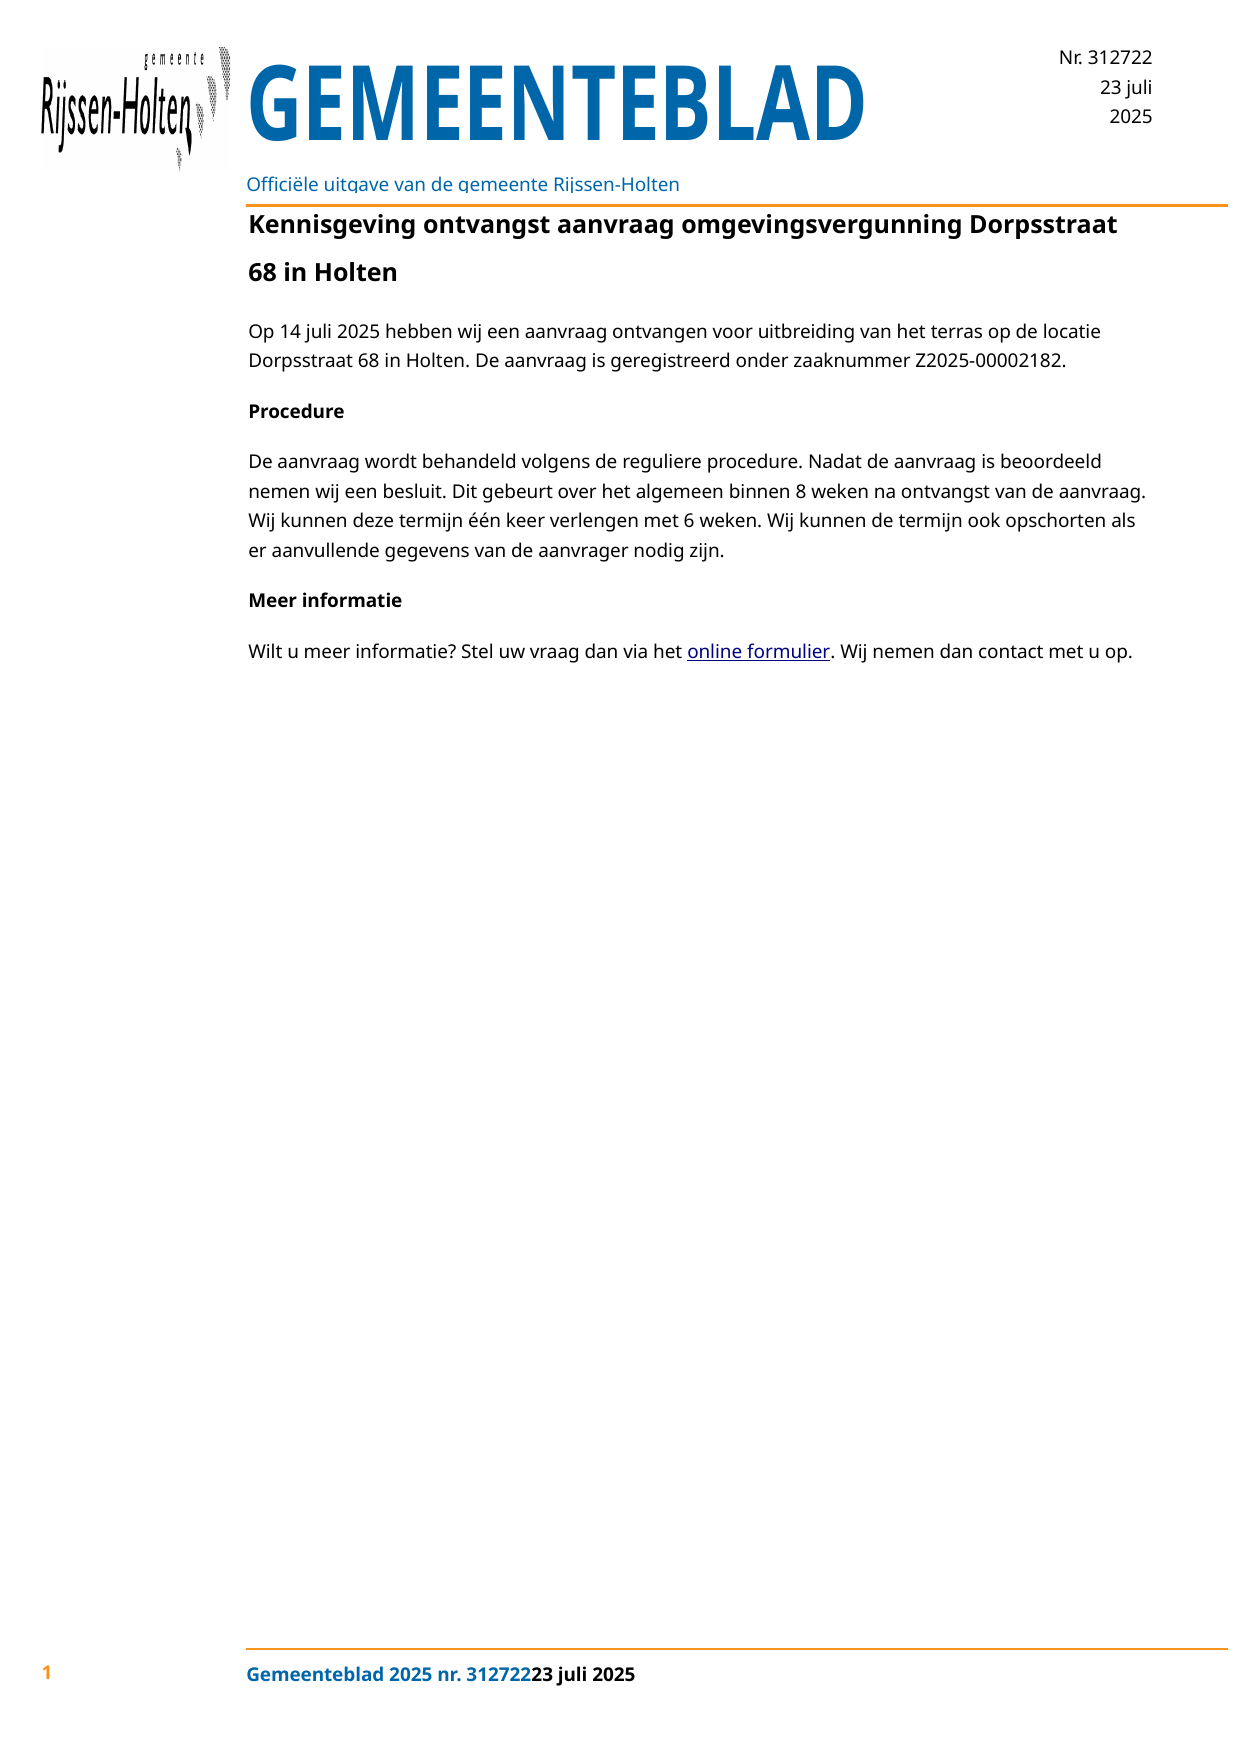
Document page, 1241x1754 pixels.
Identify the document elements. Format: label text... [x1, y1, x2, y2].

text De aanvraag wordt behandeld volgens de reguliere procedure. Nadat de aanvraag is beoordeeld nemen wij een besluit. Dit gebeurt over het algemeen binnen 8 weken na ontvangst van de aanvraag. Wij kunnen deze termijn één keer verlengen met 6 weken. Wij kunnen de termijn ook opschorten als er aanvullende gegevens van de aanvrager nodig zijn. [248, 448, 1152, 563]
text Kennisgeving ontvangst aanvraag omgevingsvergunning Dorpsstraat 68 in Holten [248, 207, 1152, 288]
picture [41, 47, 231, 172]
text Op 14 juli 2025 hebben wij een aanvraag ontvangen voor uitbreiding van het terras op de locatie Dorpsstraat 68 in Holten. De aanvraag is geregistreerd onder zaaknummer Z2025-00002182. [248, 318, 1152, 373]
text Wilt u meer informatie? Stel uw vraag dan via het online formulier. Wij nemen dan contact met u op. [248, 638, 1152, 664]
text Procedure [248, 398, 1152, 424]
text Meer informatie [248, 587, 1152, 613]
